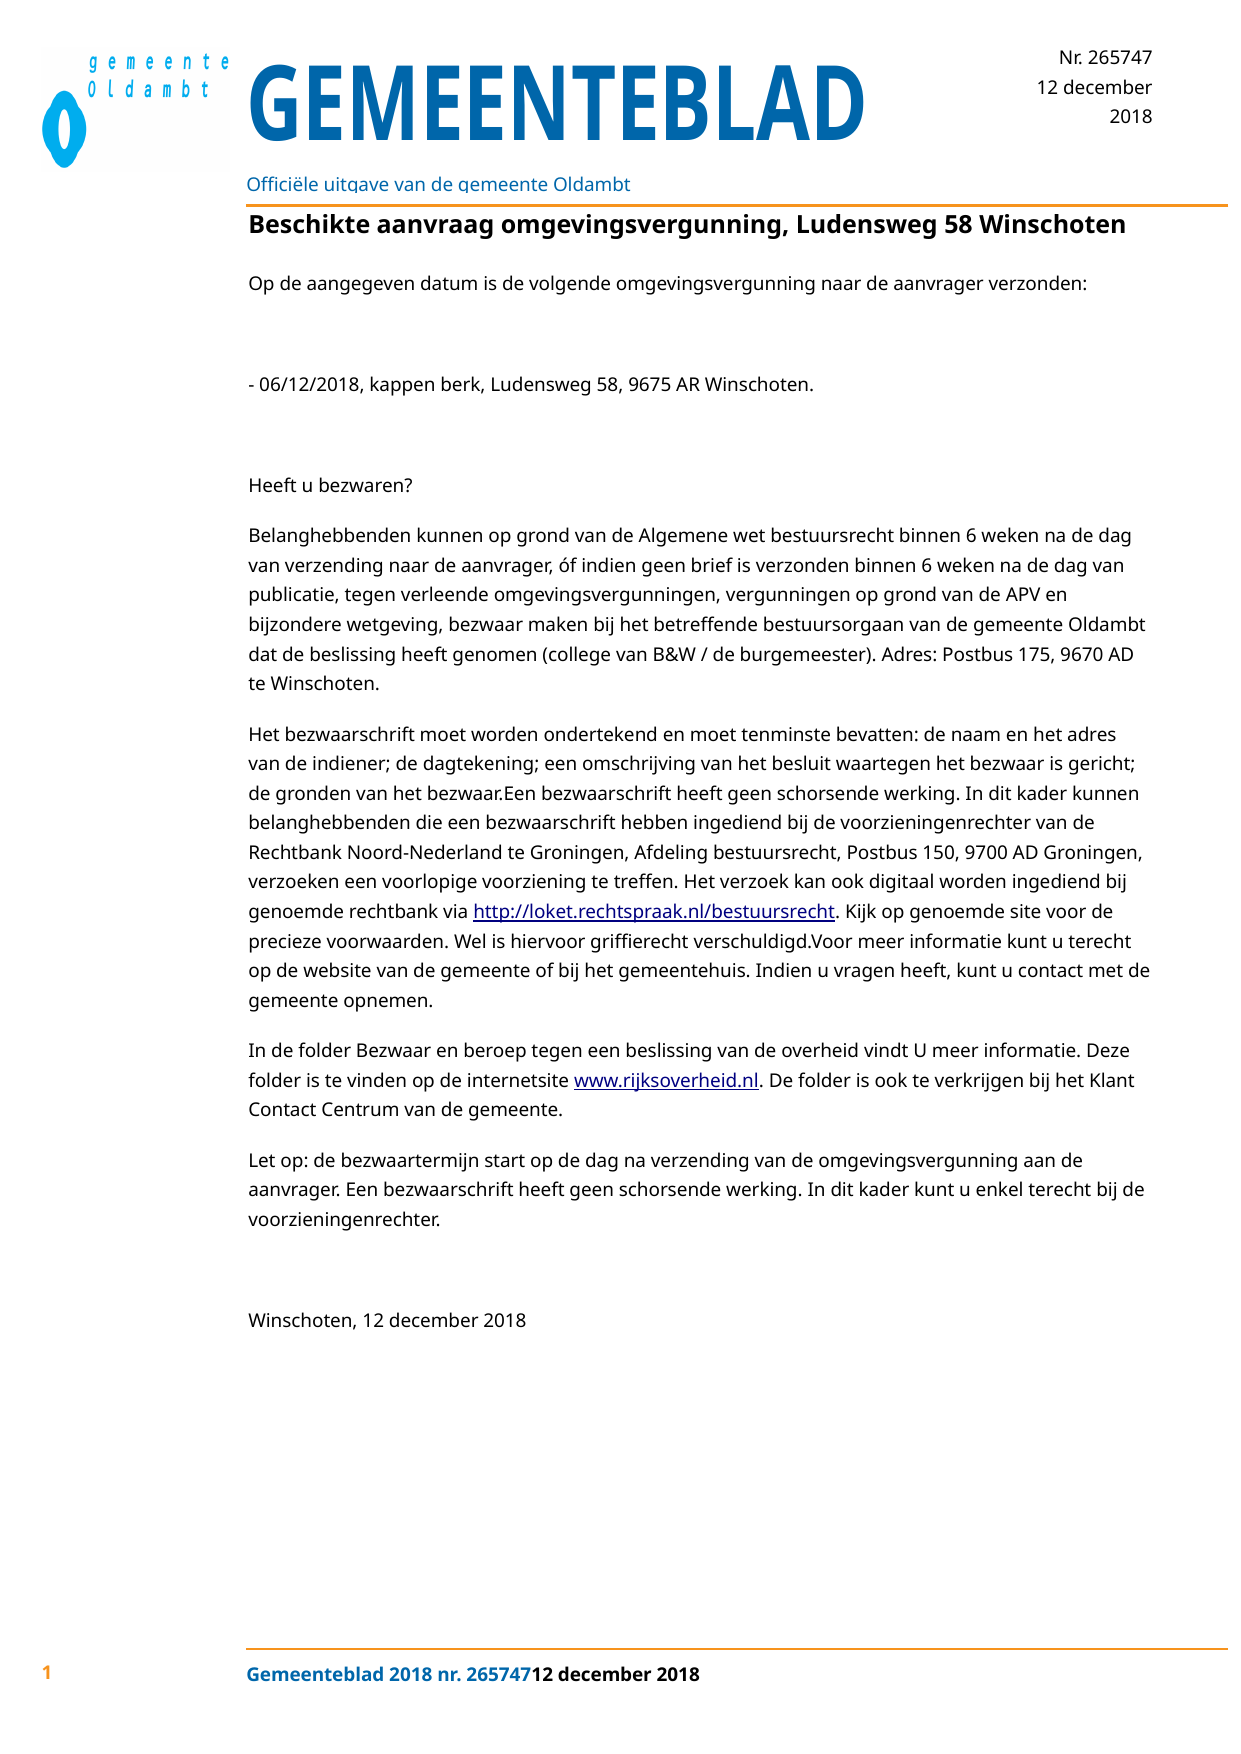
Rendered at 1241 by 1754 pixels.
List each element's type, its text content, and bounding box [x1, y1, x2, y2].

text Belanghebbenden kunnen op grond van de Algemene wet bestuursrecht binnen 6 weken na de dag van verzending naar de aanvrager, óf indien geen brief is verzonden binnen 6 weken na de dag van publicatie, tegen verleende omgevingsvergunningen, vergunningen op grond van de APV en bijzondere wetgeving, bezwaar maken bij het betreffende bestuursorgaan van de gemeente Oldambt dat de beslissing heeft genomen (college van B&W / de burgemeester). Adres: Postbus 175, 9670 AD te Winschoten. [248, 522, 1152, 696]
text - 06/12/2018, kappen berk, Ludensweg 58, 9675 AR Winschoten. [248, 371, 1152, 397]
text In de folder Bezwaar en beroep tegen een beslissing van de overheid vindt U meer informatie. Deze folder is te vinden op de internetsite www.rijksoverheid.nl. De folder is ook te verkrijgen bij het Klant Contact Centrum van de gemeente. [248, 1037, 1152, 1122]
text Winschoten, 12 december 2018 [248, 1307, 1152, 1333]
text Het bezwaarschrift moet worden ondertekend en moet tenminste bevatten: de naam en het adres van de indiener; de dagtekening; een omschrijving van het besluit waartegen het bezwaar is gericht; de gronden van het bezwaar.Een bezwaarschrift heeft geen schorsende werking. In dit kader kunnen belanghebbenden die een bezwaarschrift hebben ingediend bij de voorzieningenrechter van de Rechtbank Noord-Nederland te Groningen, Afdeling bestuursrecht, Postbus 150, 9700 AD Groningen, verzoeken een voorlopige voorziening te treffen. Het verzoek kan ook digitaal worden ingediend bij genoemde rechtbank via http://loket.rechtspraak.nl/bestuursrecht. Kijk op genoemde site voor de precieze voorwaarden. Wel is hiervoor griffierecht verschuldigd.Voor meer informatie kunt u terecht op de website van de gemeente of bij het gemeentehuis. Indien u vragen heeft, kunt u contact met de gemeente opnemen. [248, 721, 1152, 1013]
text Beschikte aanvraag omgevingsvergunning, Ludensweg 58 Winschoten [248, 207, 1152, 241]
text Op de aangegeven datum is de volgende omgevingsvergunning naar de aanvrager verzonden: [248, 270, 1152, 296]
text Let op: de bezwaartermijn start op de dag na verzending van de omgevingsvergunning aan de aanvrager. Een bezwaarschrift heeft geen schorsende werking. In dit kader kunt u enkel terecht bij de voorzieningenrechter. [248, 1147, 1152, 1232]
text Heeft u bezwaren? [248, 472, 1152, 498]
picture [41, 47, 231, 172]
